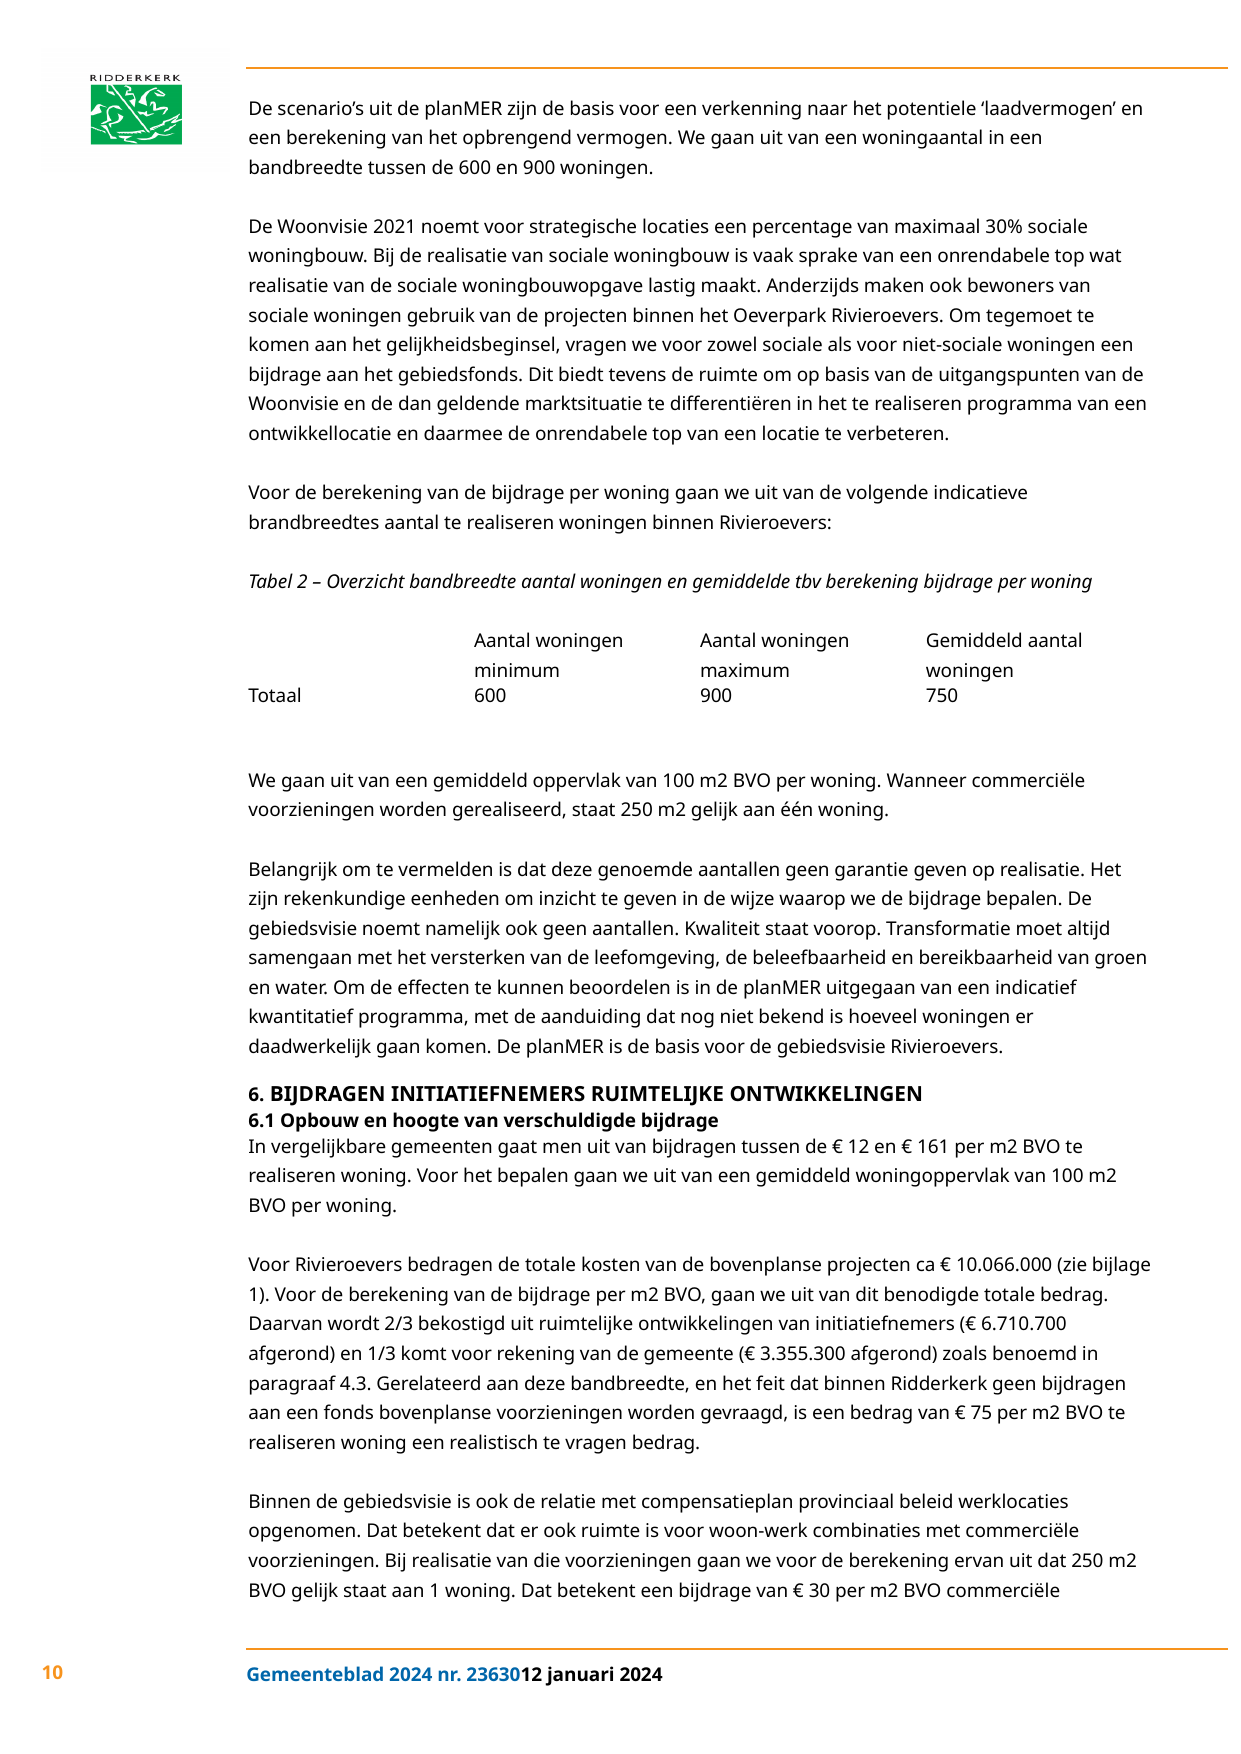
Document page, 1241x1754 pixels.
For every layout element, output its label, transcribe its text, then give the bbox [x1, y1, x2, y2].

text 6. BIJDRAGEN INITIATIEFNEMERS RUIMTELIJKE ONTWIKKELINGEN [248, 1079, 1152, 1107]
table_cell 750 [926, 683, 1152, 708]
text De Woonvisie 2021 noemt voor strategische locaties een percentage van maximaal 30% sociale woningbouw. Bij de realisatie van sociale woningbouw is vaak sprake van een onrendabele top wat realisatie van de sociale woningbouwopgave lastig maakt. Anderzijds maken ook bewoners van sociale woningen gebruik van de projecten binnen het Oeverpark Rivieroevers. Om tegemoet te komen aan het gelijkheidsbeginsel, vragen we voor zowel sociale als voor niet-sociale woningen een bijdrage aan het gebiedsfonds. Dit biedt tevens de ruimte om op basis van de uitgangspunten van de Woonvisie en de dan geldende marktsituatie te differentiëren in het te realiseren programma van een ontwikkellocatie en daarmee de onrendabele top van een locatie te verbeteren. [248, 213, 1152, 446]
text Voor de berekening van de bijdrage per woning gaan we uit van de volgende indicatieve brandbreedtes aantal te realiseren woningen binnen Rivieroevers: [248, 479, 1152, 535]
table_cell 600 [474, 683, 700, 708]
table_cell [926, 709, 1152, 734]
table_header Gemiddeld aantal woningen [926, 628, 1152, 683]
text Tabel 2 – Overzicht bandbreedte aantal woningen en gemiddelde tbv berekening bijdrage per woning [248, 568, 1152, 594]
table_cell Totaal [248, 683, 474, 708]
text We gaan uit van een gemiddeld oppervlak van 100 m2 BVO per woning. Wanneer commerciële voorzieningen worden gerealiseerd, staat 250 m2 gelijk aan één woning. [248, 767, 1152, 822]
text Voor Rivieroevers bedragen de totale kosten van de bovenplanse projecten ca € 10.066.000 (zie bijlage 1). Voor de berekening van de bijdrage per m2 BVO, gaan we uit van dit benodigde totale bedrag. Daarvan wordt 2/3 bekostigd uit ruimtelijke ontwikkelingen van initiatiefnemers (€ 6.710.700 afgerond) en 1/3 komt voor rekening van de gemeente (€ 3.355.300 afgerond) zoals benoemd in paragraaf 4.3. Gerelateerd aan deze bandbreedte, en het feit dat binnen Ridderkerk geen bijdragen aan een fonds bovenplanse voorzieningen worden gevraagd, is een bedrag van € 75 per m2 BVO te realiseren woning een realistisch te vragen bedrag. [248, 1251, 1152, 1454]
picture [41, 47, 231, 172]
text 6.1 Opbouw en hoogte van verschuldigde bijdrage [248, 1107, 1152, 1133]
text Belangrijk om te vermelden is dat deze genoemde aantallen geen garantie geven op realisatie. Het zijn rekenkundige eenheden om inzicht te geven in de wijze waarop we de bijdrage bepalen. De gebiedsvisie noemt namelijk ook geen aantallen. Kwaliteit staat voorop. Transformatie moet altijd samengaan met het versterken van de leefomgeving, de beleefbaarheid en bereikbaarheid van groen en water. Om de effecten te kunnen beoordelen is in de planMER uitgegaan van een indicatief kwantitatief programma, met de aanduiding dat nog niet bekend is hoeveel woningen er daadwerkelijk gaan komen. De planMER is de basis voor de gebiedsvisie Rivieroevers. [248, 856, 1152, 1059]
table_header Aantal woningen maximum [700, 628, 926, 683]
table_cell [700, 709, 926, 734]
table_cell 900 [700, 683, 926, 708]
table_header Aantal woningen minimum [474, 628, 700, 683]
text In vergelijkbare gemeenten gaat men uit van bijdragen tussen de € 12 en € 161 per m2 BVO te realiseren woning. Voor het bepalen gaan we uit van een gemiddeld woningoppervlak van 100 m2 BVO per woning. [248, 1133, 1152, 1218]
text Binnen de gebiedsvisie is ook de relatie met compensatieplan provinciaal beleid werklocaties opgenomen. Dat betekent dat er ook ruimte is voor woon-werk combinaties met commerciële voorzieningen. Bij realisatie van die voorzieningen gaan we voor de berekening ervan uit dat 250 m2 BVO gelijk staat aan 1 woning. Dat betekent een bijdrage van € 30 per m2 BVO commerciële [248, 1488, 1152, 1602]
table_cell [248, 709, 474, 734]
text De scenario’s uit de planMER zijn de basis voor een verkenning naar het potentiele ‘laadvermogen’ en een berekening van het opbrengend vermogen. We gaan uit van een woningaantal in een bandbreedte tussen de 600 en 900 woningen. [248, 95, 1152, 180]
table_header [248, 628, 474, 683]
table_cell [474, 709, 700, 734]
